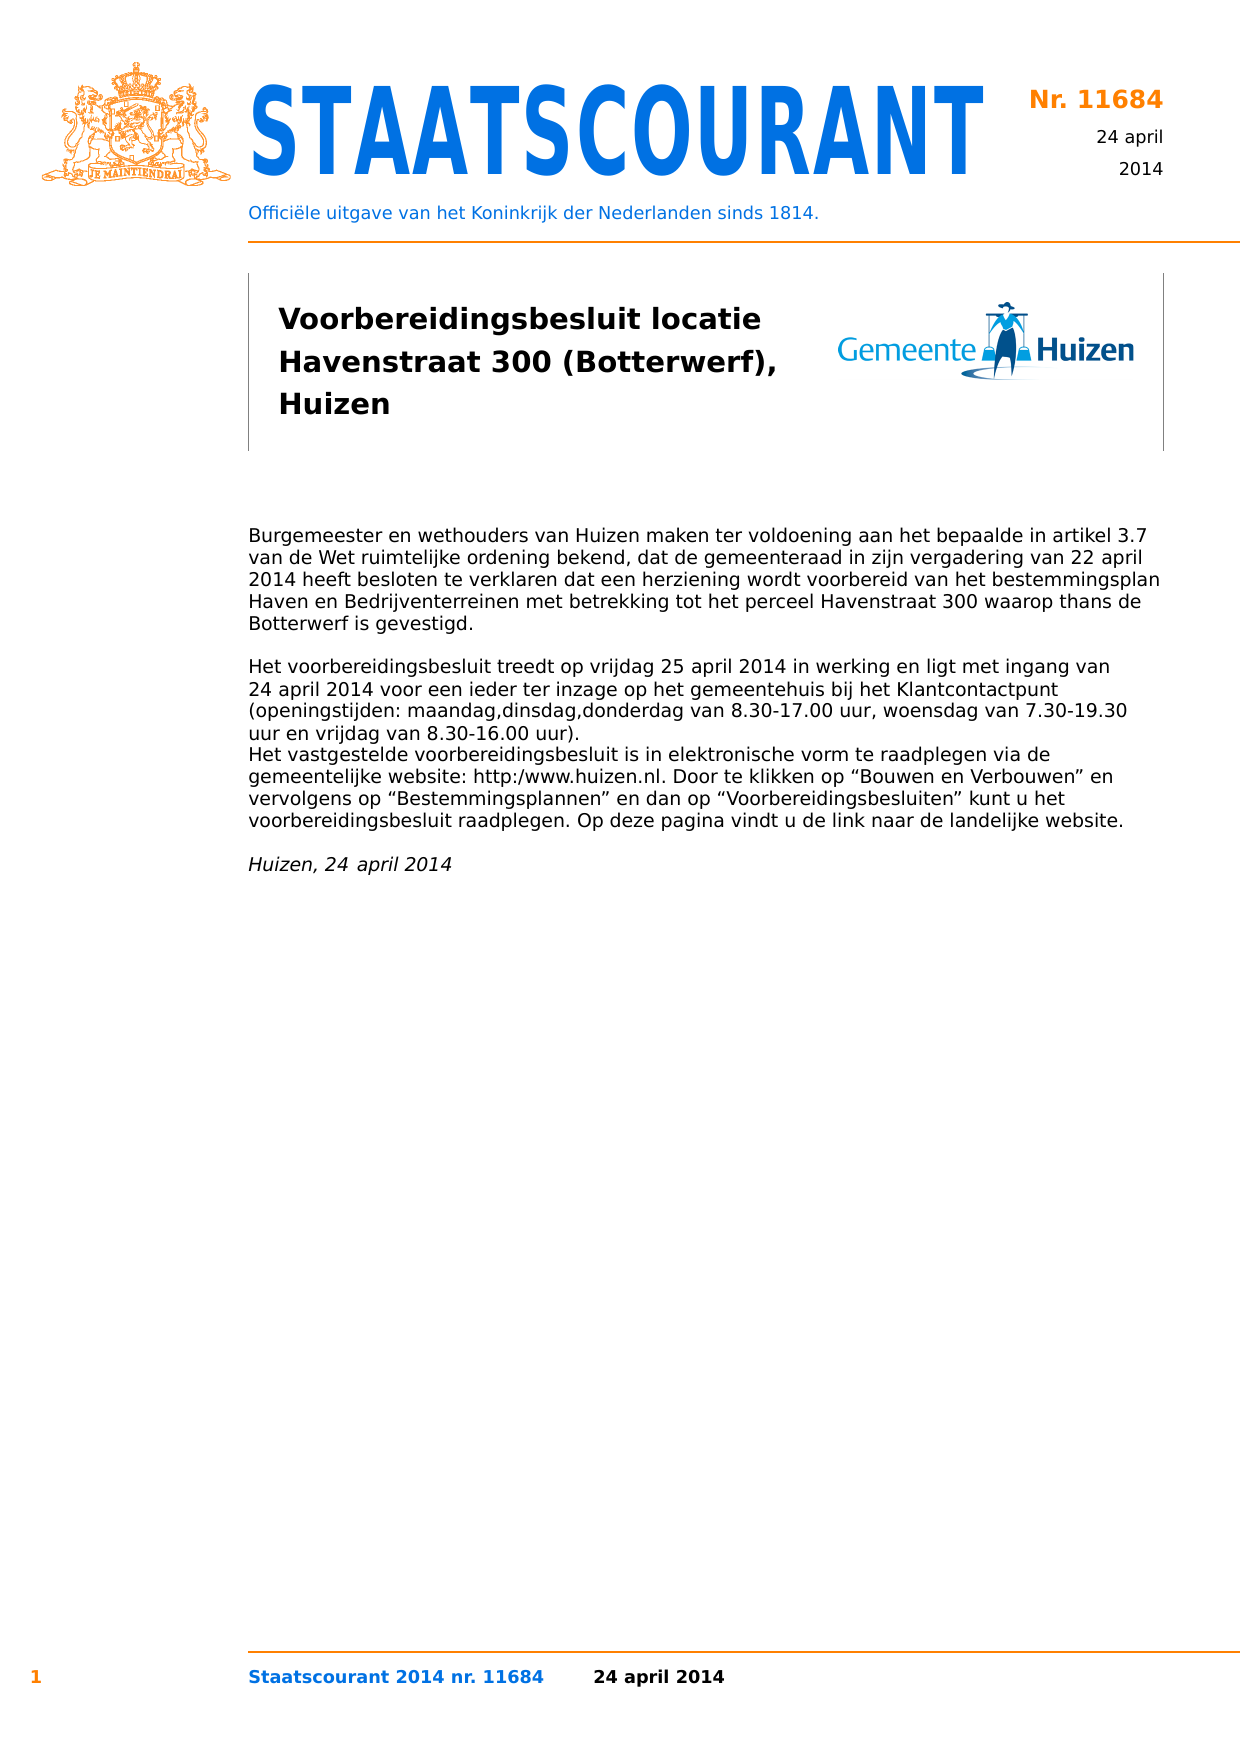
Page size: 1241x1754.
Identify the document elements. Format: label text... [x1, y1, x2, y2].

subtitle Voorbereidingsbesluit locatie Havenstraat 300 (Botterwerf), Huizen [249, 273, 1163, 451]
table_cell 2014 [998, 153, 1240, 203]
text Huizen, 24 april 2014 [248, 854, 1163, 876]
table_header Nr. 11684 [998, 62, 1240, 121]
table_cell Officiële uitgave van het Koninkrijk der Nederlanden sinds 1814. [248, 203, 1240, 241]
picture [838, 302, 1134, 380]
text Burgemeester en wethouders van Huizen maken ter voldoening aan het bepaalde in artikel 3.7 van de Wet ruimtelijke ordening bekend, dat de gemeenteraad in zijn vergadering van 22 april 2014 heeft besloten te verklaren dat een herziening wordt voorbereid van het bestemmingsplan Haven en Bedrijventerreinen met betrekking tot het perceel Havenstraat 300 waarop thans de Botterwerf is gevestigd. [248, 525, 1163, 634]
table_header STAATSCOURANT [248, 62, 998, 203]
table_cell 24 april [998, 121, 1240, 153]
text Het voorbereidingsbesluit treedt op vrijdag 25 april 2014 in werking en ligt met ingang van 24 april 2014 voor een ieder ter inzage op het gemeentehuis bij het Klantcontactpunt (openingstijden: maandag,dinsdag,donderdag van 8.30-17.00 uur, woensdag van 7.30-19.30 uur en vrijdag van 8.30-16.00 uur). [248, 656, 1163, 744]
picture [41, 62, 231, 186]
table_header [25, 62, 248, 241]
text Het vastgestelde voorbereidingsbesluit is in elektronische vorm te raadplegen via de gemeentelijke website: http:/www.huizen.nl. Door te klikken op “Bouwen en Verbouwen” en vervolgens op “Bestemmingsplannen” en dan op “Voorbereidingsbesluiten” kunt u het voorbereidingsbesluit raadplegen. Op deze pagina vindt u de link naar de landelijke website. [248, 744, 1163, 832]
